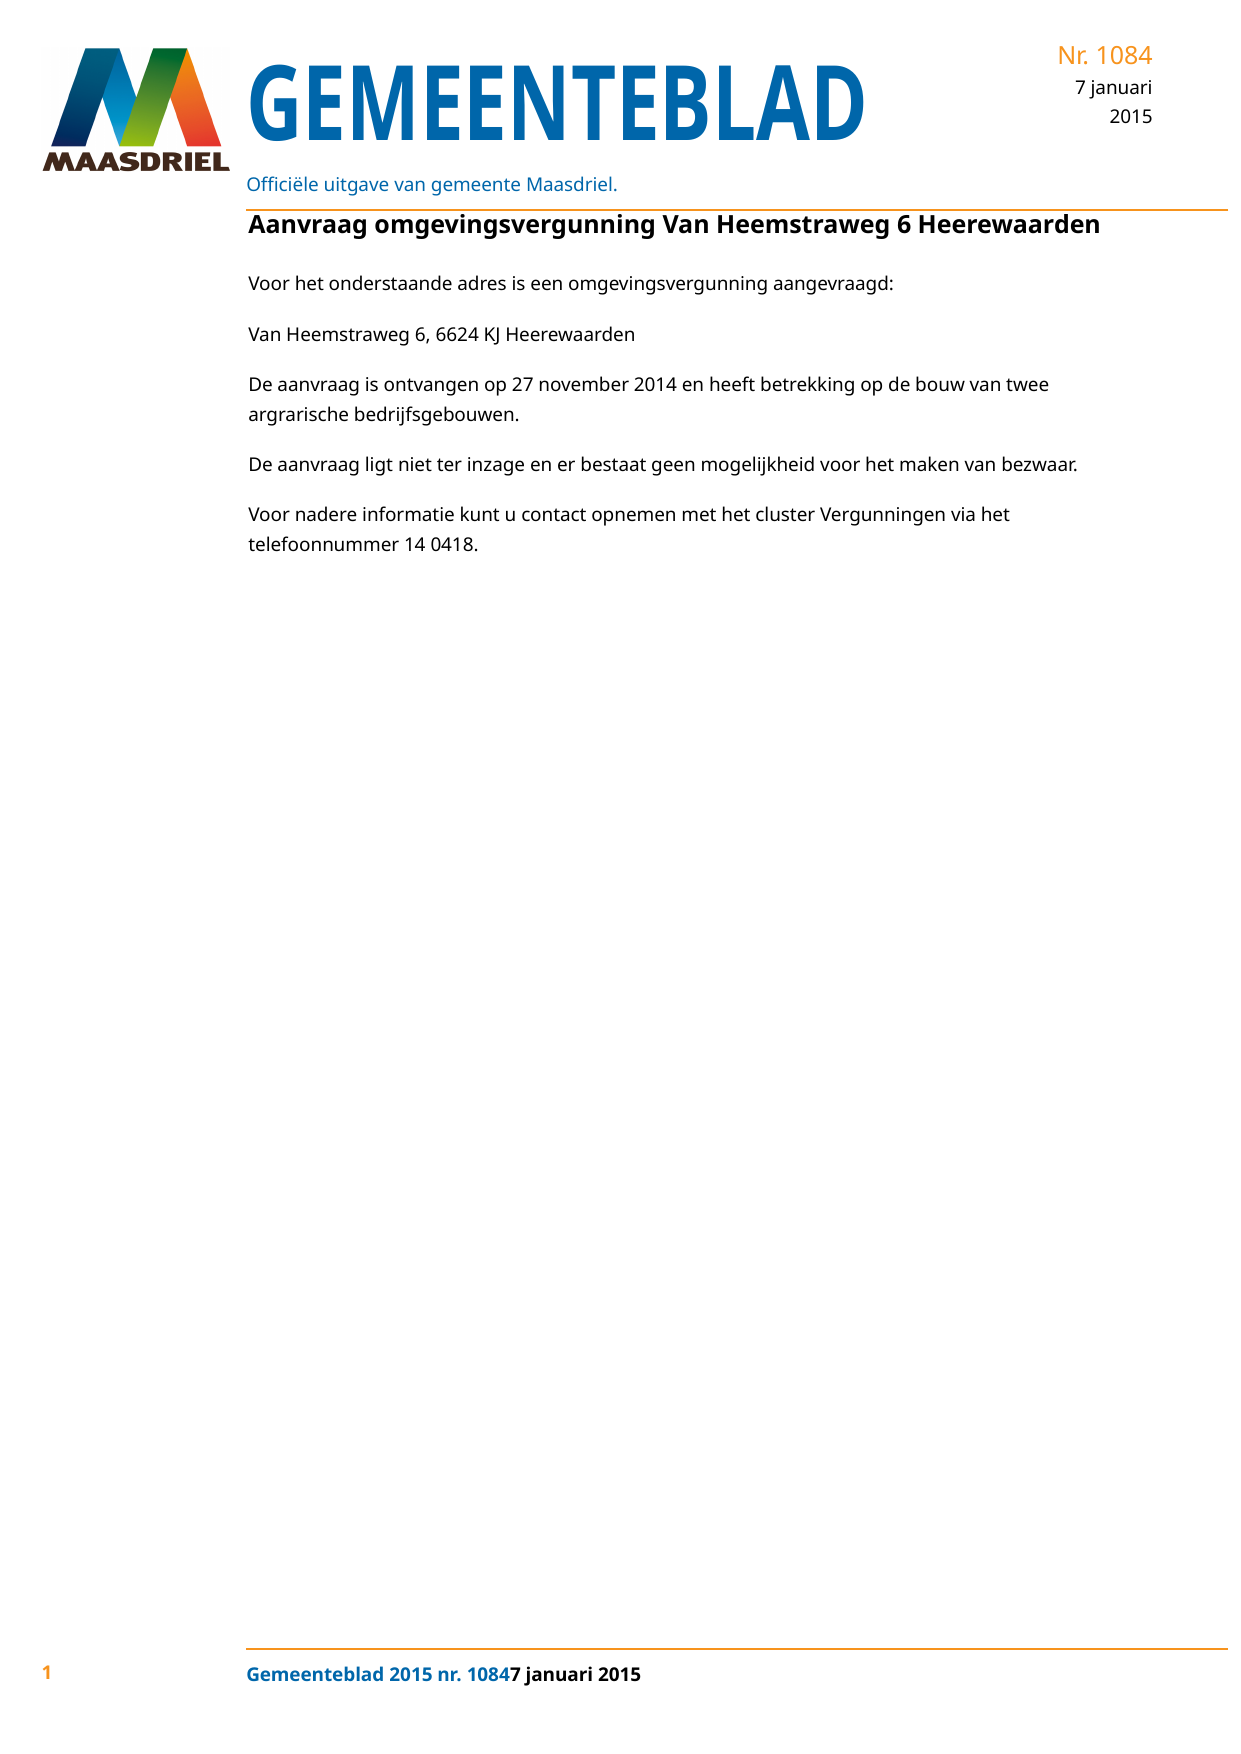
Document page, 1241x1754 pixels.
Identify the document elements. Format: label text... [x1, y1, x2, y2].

text Voor nadere informatie kunt u contact opnemen met het cluster Vergunningen via het telefoonnummer 14 0418. [248, 502, 1152, 557]
text De aanvraag is ontvangen op 27 november 2014 en heeft betrekking op de bouw van twee argrarische bedrijfsgebouwen. [248, 371, 1152, 426]
text Voor het onderstaande adres is een omgevingsvergunning aangevraagd: [248, 270, 1152, 296]
text De aanvraag ligt niet ter inzage en er bestaat geen mogelijkheid voor het maken van bezwaar. [248, 451, 1152, 477]
text Aanvraag omgevingsvergunning Van Heemstraweg 6 Heerewaarden [248, 211, 1152, 241]
picture [41, 47, 231, 172]
text Van Heemstraweg 6, 6624 KJ Heerewaarden [248, 321, 1152, 346]
